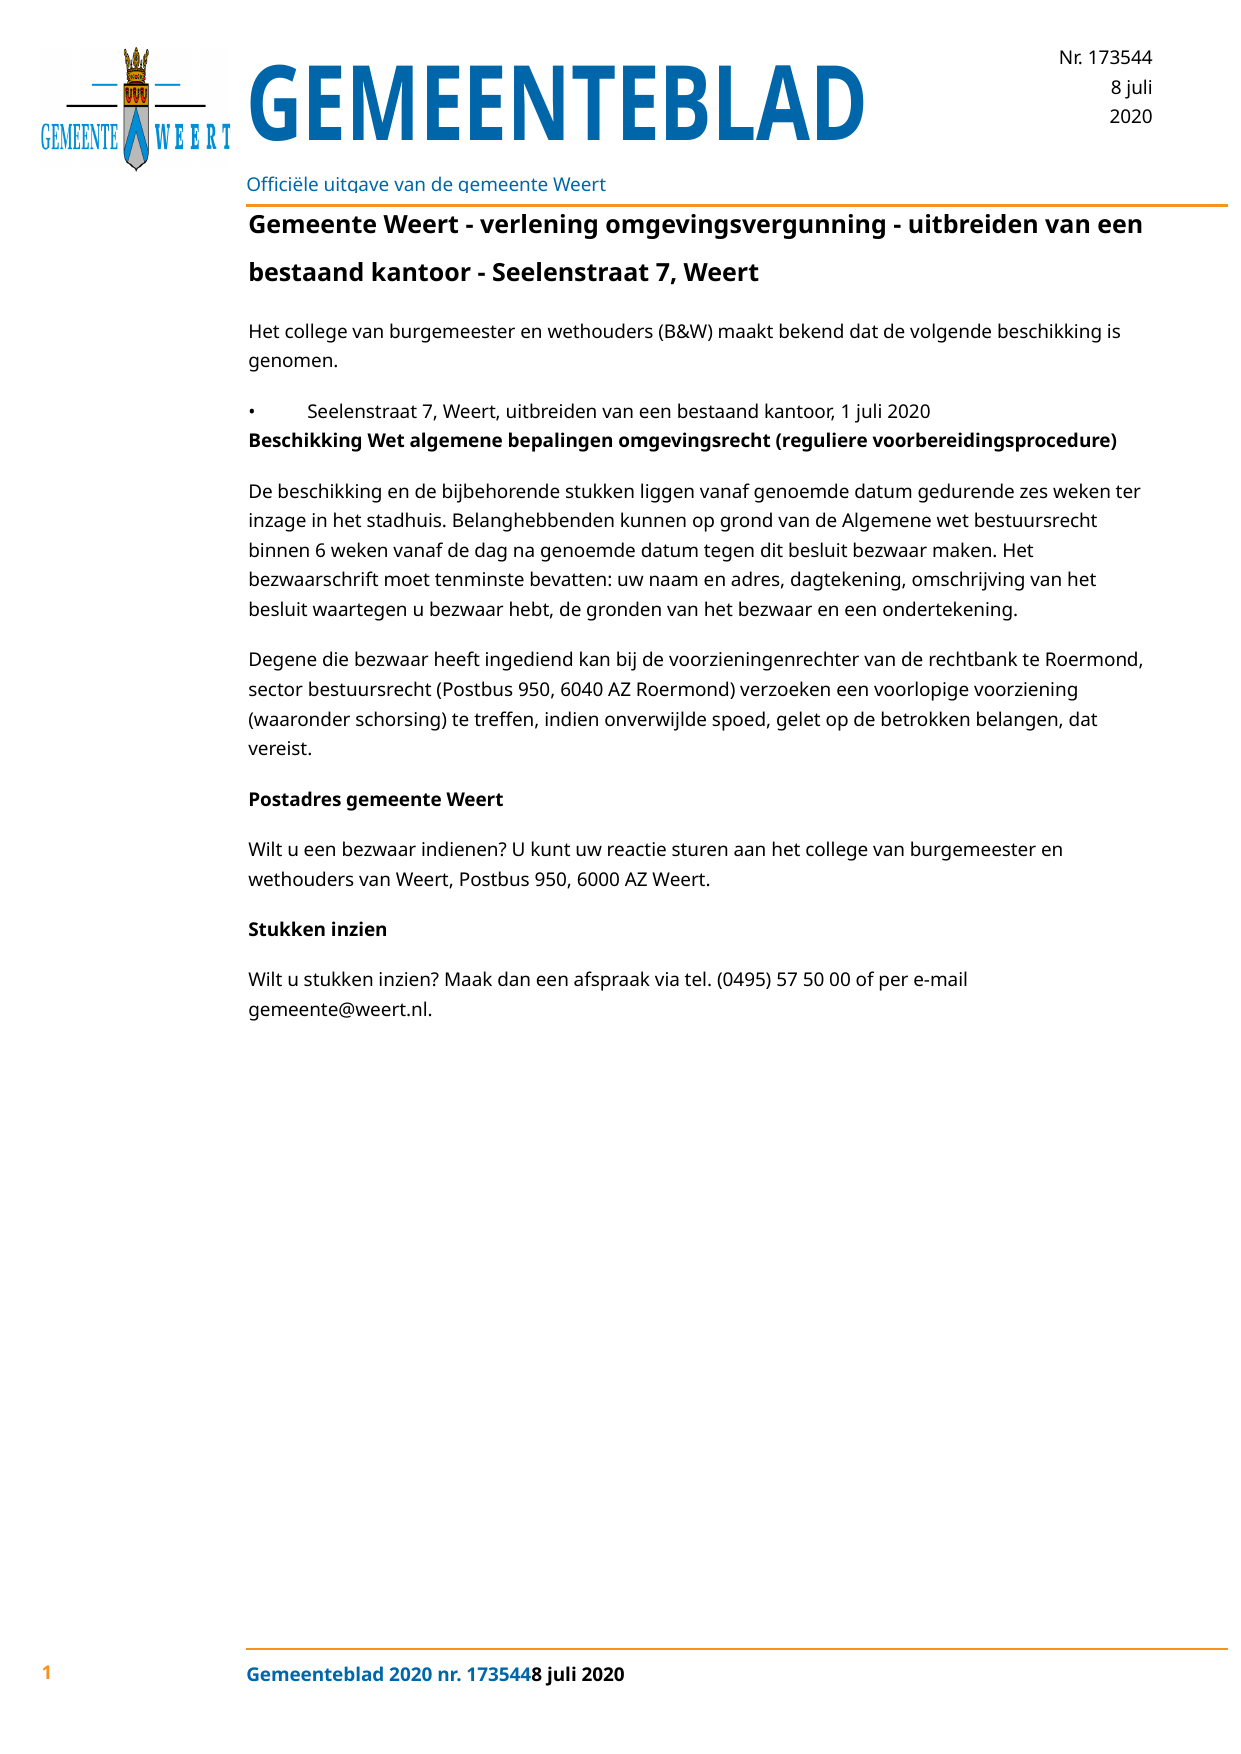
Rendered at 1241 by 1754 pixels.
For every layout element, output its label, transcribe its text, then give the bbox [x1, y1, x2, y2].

text Wilt u stukken inzien? Maak dan een afspraak via tel. (0495) 57 50 00 of per e-mail gemeente@weert.nl. [248, 967, 1152, 1022]
text De beschikking en de bijbehorende stukken liggen vanaf genoemde datum gedurende zes weken ter inzage in het stadhuis. Belanghebbenden kunnen op grond van de Algemene wet bestuursrecht binnen 6 weken vanaf de dag na genoemde datum tegen dit besluit bezwaar maken. Het bezwaarschrift moet tenminste bevatten: uw naam en adres, dagtekening, omschrijving van het besluit waartegen u bezwaar hebt, de gronden van het bezwaar en een ondertekening. [248, 478, 1152, 622]
text Het college van burgemeester en wethouders (B&W) maakt bekend dat de volgende beschikking is genomen. [248, 318, 1152, 373]
text Degene die bezwaar heeft ingediend kan bij de voorzieningenrechter van de rechtbank te Roermond, sector bestuursrecht (Postbus 950, 6040 AZ Roermond) verzoeken een voorlopige voorziening (waaronder schorsing) te treffen, indien onverwijlde spoed, gelet op de betrokken belangen, dat vereist. [248, 647, 1152, 761]
text Wilt u een bezwaar indienen? U kunt uw reactie sturen aan het college van burgemeester en wethouders van Weert, Postbus 950, 6000 AZ Weert. [248, 836, 1152, 892]
text Gemeente Weert - verlening omgevingsvergunning - uitbreiden van een bestaand kantoor - Seelenstraat 7, Weert [248, 207, 1152, 288]
text Beschikking Wet algemene bepalingen omgevingsrecht (reguliere voorbereidingsprocedure) [248, 427, 1152, 453]
text Postadres gemeente Weert [248, 786, 1152, 812]
picture [41, 47, 231, 172]
list Seelenstraat 7, Weert, uitbreiden van een bestaand kantoor, 1 juli 2020 [248, 398, 1152, 424]
text Stukken inzien [248, 916, 1152, 942]
